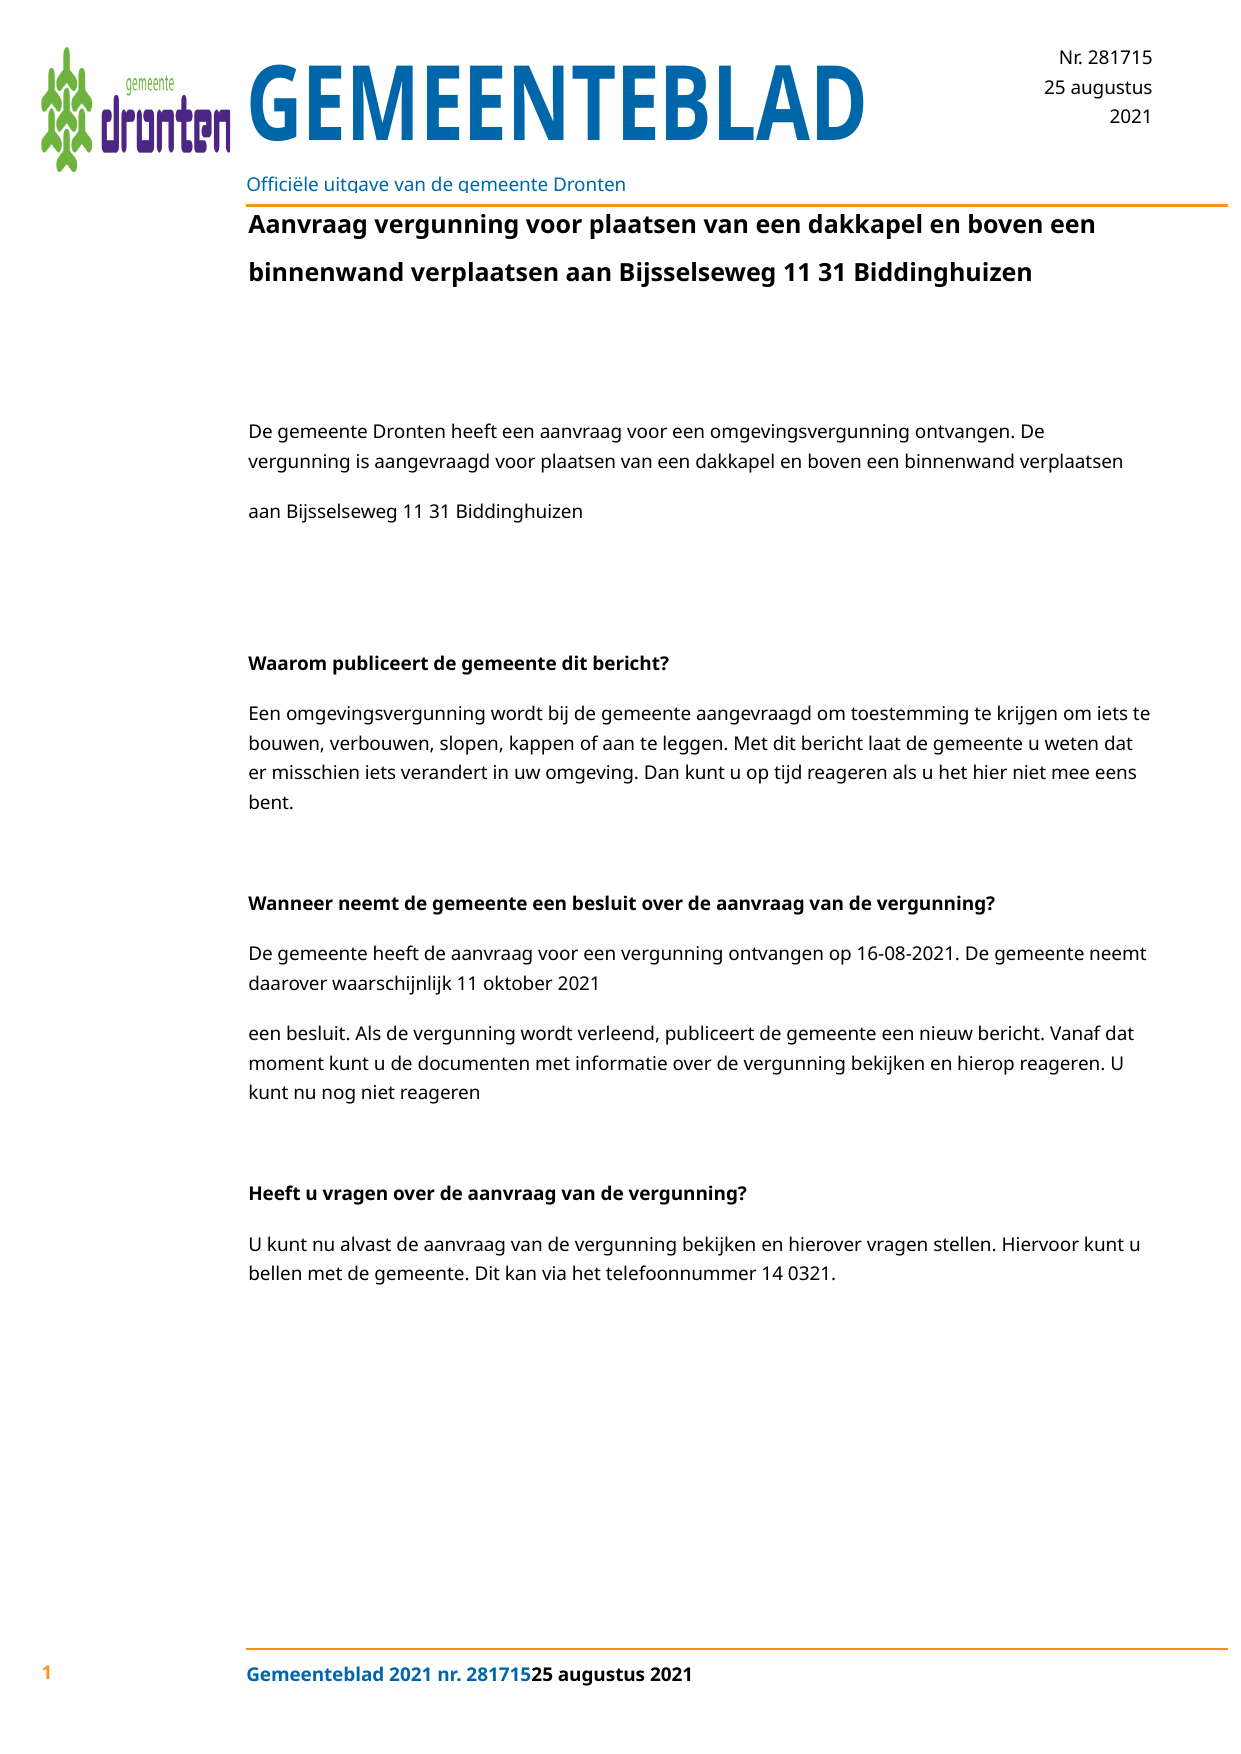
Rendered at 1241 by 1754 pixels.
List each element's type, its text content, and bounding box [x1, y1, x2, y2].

text Een omgevingsvergunning wordt bij de gemeente aangevraagd om toestemming te krijgen om iets te bouwen, verbouwen, slopen, kappen of aan te leggen. Met dit bericht laat de gemeente u weten dat er misschien iets verandert in uw omgeving. Dan kunt u op tijd reageren als u het hier niet mee eens bent. [248, 700, 1152, 815]
text Heeft u vragen over de aanvraag van de vergunning? [248, 1180, 1152, 1206]
text U kunt nu alvast de aanvraag van de vergunning bekijken en hierover vragen stellen. Hiervoor kunt u bellen met de gemeente. Dit kan via het telefoonnummer 14 0321. [248, 1231, 1152, 1286]
picture [41, 47, 231, 172]
text Wanneer neemt de gemeente een besluit over de aanvraag van de vergunning? [248, 890, 1152, 916]
text aan Bijsselseweg 11 31 Biddinghuizen [248, 499, 1152, 524]
text Aanvraag vergunning voor plaatsen van een dakkapel en boven een binnenwand verplaatsen aan Bijsselseweg 11 31 Biddinghuizen [248, 207, 1152, 288]
text De gemeente heeft de aanvraag voor een vergunning ontvangen op 16-08-2021. De gemeente neemt daarover waarschijnlijk 11 oktober 2021 [248, 940, 1152, 996]
text een besluit. Als de vergunning wordt verleend, publiceert de gemeente een nieuw bericht. Vanaf dat moment kunt u de documenten met informatie over de vergunning bekijken en hierop reageren. U kunt nu nog niet reageren [248, 1020, 1152, 1105]
text De gemeente Dronten heeft een aanvraag voor een omgevingsvergunning ontvangen. De vergunning is aangevraagd voor plaatsen van een dakkapel en boven een binnenwand verplaatsen [248, 419, 1152, 474]
text Waarom publiceert de gemeente dit bericht? [248, 650, 1152, 676]
